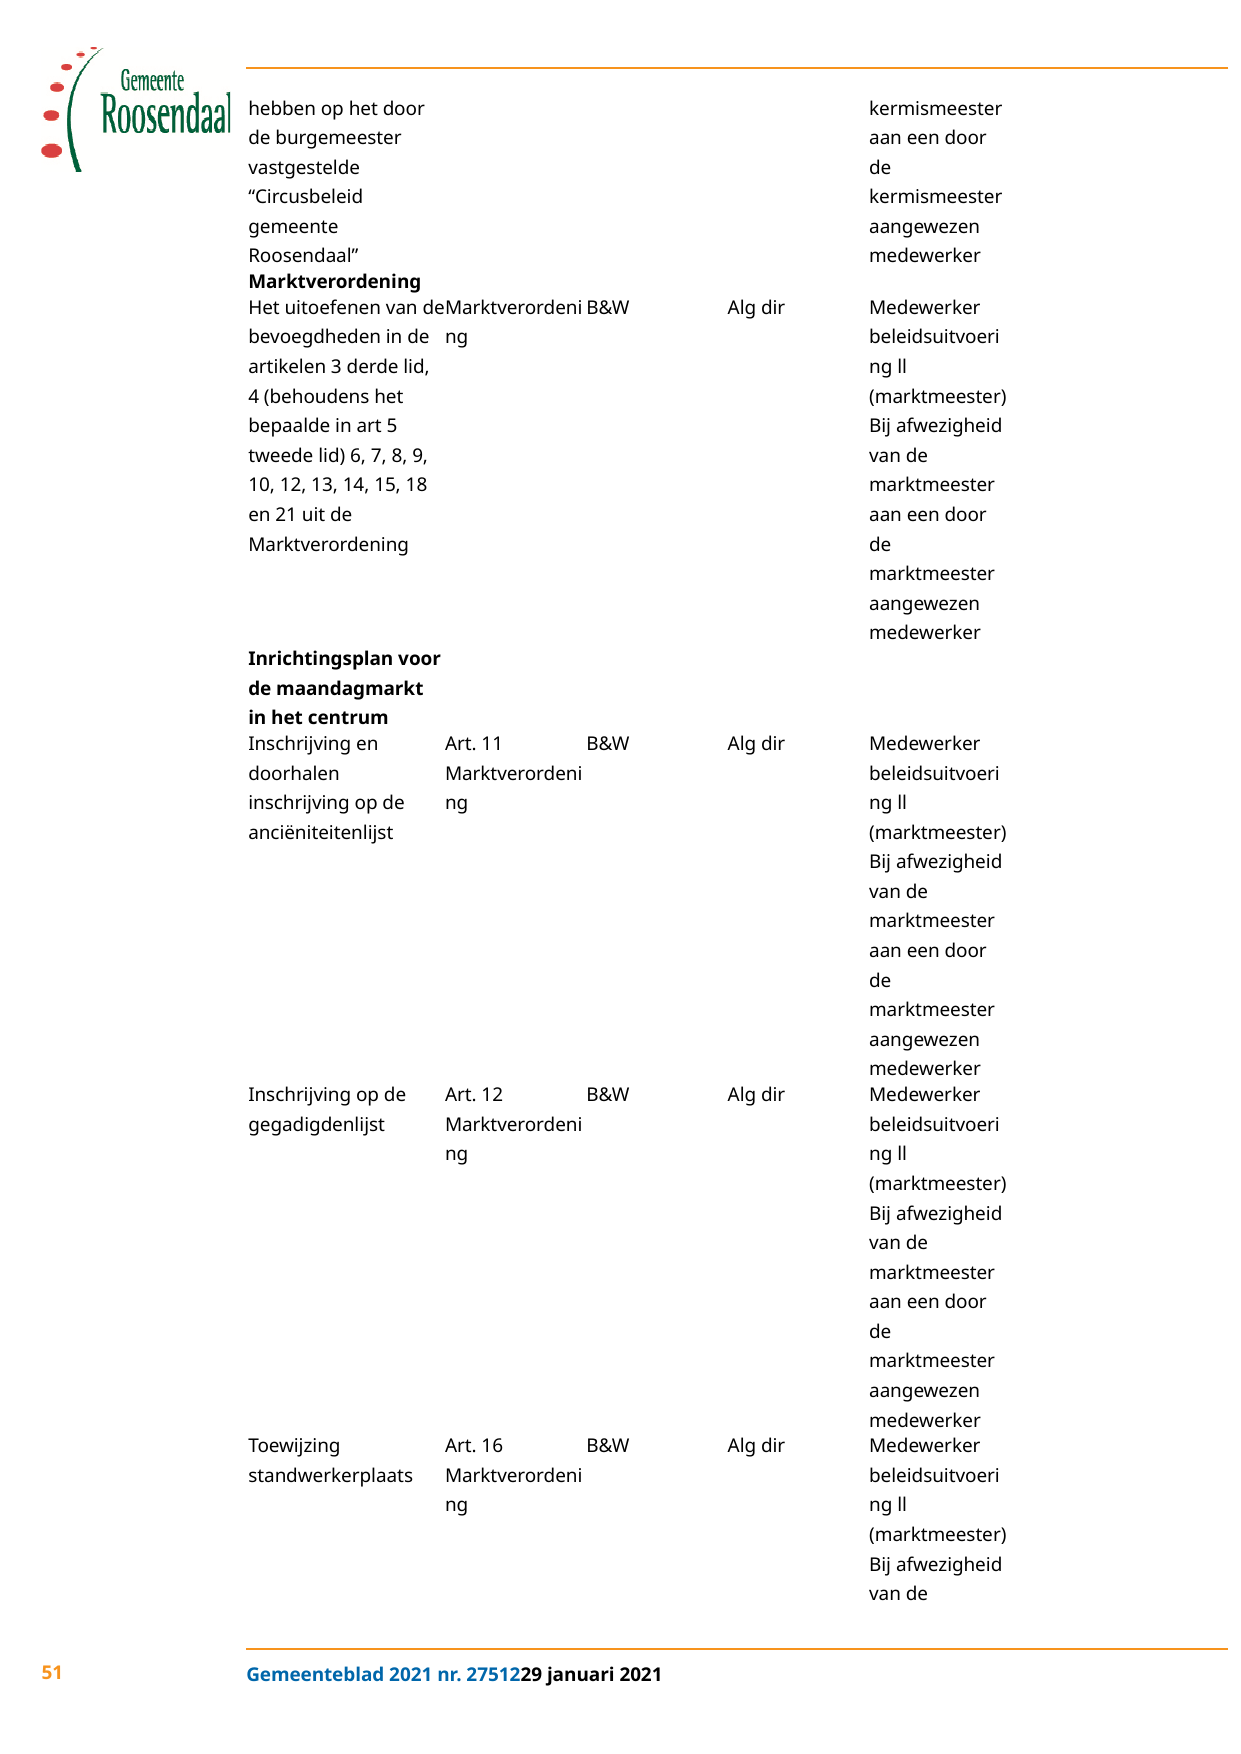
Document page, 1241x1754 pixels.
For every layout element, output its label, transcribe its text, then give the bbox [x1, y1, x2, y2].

table_cell B&W [586, 1081, 727, 1432]
table_cell [1010, 269, 1152, 294]
table_cell B&W [586, 294, 727, 645]
table_cell Art. 12 Marktverordening [445, 1081, 586, 1432]
table_cell B&W [586, 1433, 727, 1606]
table_cell Art. 16 Marktverordening [445, 1433, 586, 1606]
table_cell Medewerker beleidsuitvoering ll (marktmeester) Bij afwezigheid van de [869, 1433, 1010, 1606]
table_cell Marktverordening [248, 269, 445, 294]
table_cell [586, 95, 727, 268]
table_cell Medewerker beleidsuitvoering ll (marktmeester) Bij afwezigheid van de marktmeester aan een door de marktmeester aangewezen medewerker [869, 1081, 1010, 1432]
table_cell [586, 269, 727, 294]
table_cell [1010, 645, 1152, 730]
table_cell [869, 269, 1010, 294]
table_cell [445, 645, 586, 730]
table_cell [869, 645, 1010, 730]
table_cell [445, 95, 586, 268]
table_cell Inschrijving en doorhalen inschrijving op de anciëniteitenlijst [248, 730, 445, 1081]
table_cell Medewerker beleidsuitvoering ll (marktmeester) Bij afwezigheid van de marktmeester aan een door de marktmeester aangewezen medewerker [869, 294, 1010, 645]
table_cell Alg dir [728, 294, 869, 645]
table_cell kermismeester aan een door de kermismeester aangewezen medewerker [869, 95, 1010, 268]
table_cell [445, 269, 586, 294]
table_cell [728, 269, 869, 294]
table_cell Medewerker beleidsuitvoering ll (marktmeester) Bij afwezigheid van de marktmeester aan een door de marktmeester aangewezen medewerker [869, 730, 1010, 1081]
table_cell hebben op het door de burgemeester vastgestelde “Circusbeleid gemeente Roosendaal” [248, 95, 445, 268]
table_cell Inschrijving op de gegadigdenlijst [248, 1081, 445, 1432]
table_cell [586, 645, 727, 730]
table_cell Alg dir [728, 1433, 869, 1606]
table_cell Toewijzing standwerkerplaats [248, 1433, 445, 1606]
table_cell [728, 645, 869, 730]
table_cell [1010, 294, 1152, 645]
table_cell Alg dir [728, 1081, 869, 1432]
table_cell B&W [586, 730, 727, 1081]
table_cell [1010, 1081, 1152, 1432]
table_cell [728, 95, 869, 268]
table_cell Inrichtingsplan voor de maandagmarkt in het centrum [248, 645, 445, 730]
table_cell Het uitoefenen van de bevoegdheden in de artikelen 3 derde lid, 4 (behoudens het bepaalde in art 5 tweede lid) 6, 7, 8, 9, 10, 12, 13, 14, 15, 18 en 21 uit de Marktverordening [248, 294, 445, 645]
table_cell [1010, 1433, 1152, 1606]
table_cell Alg dir [728, 730, 869, 1081]
table_cell [1010, 730, 1152, 1081]
picture [41, 47, 231, 172]
table_cell Art. 11 Marktverordening [445, 730, 586, 1081]
table_cell [1010, 95, 1152, 268]
table_cell Marktverordening [445, 294, 586, 645]
